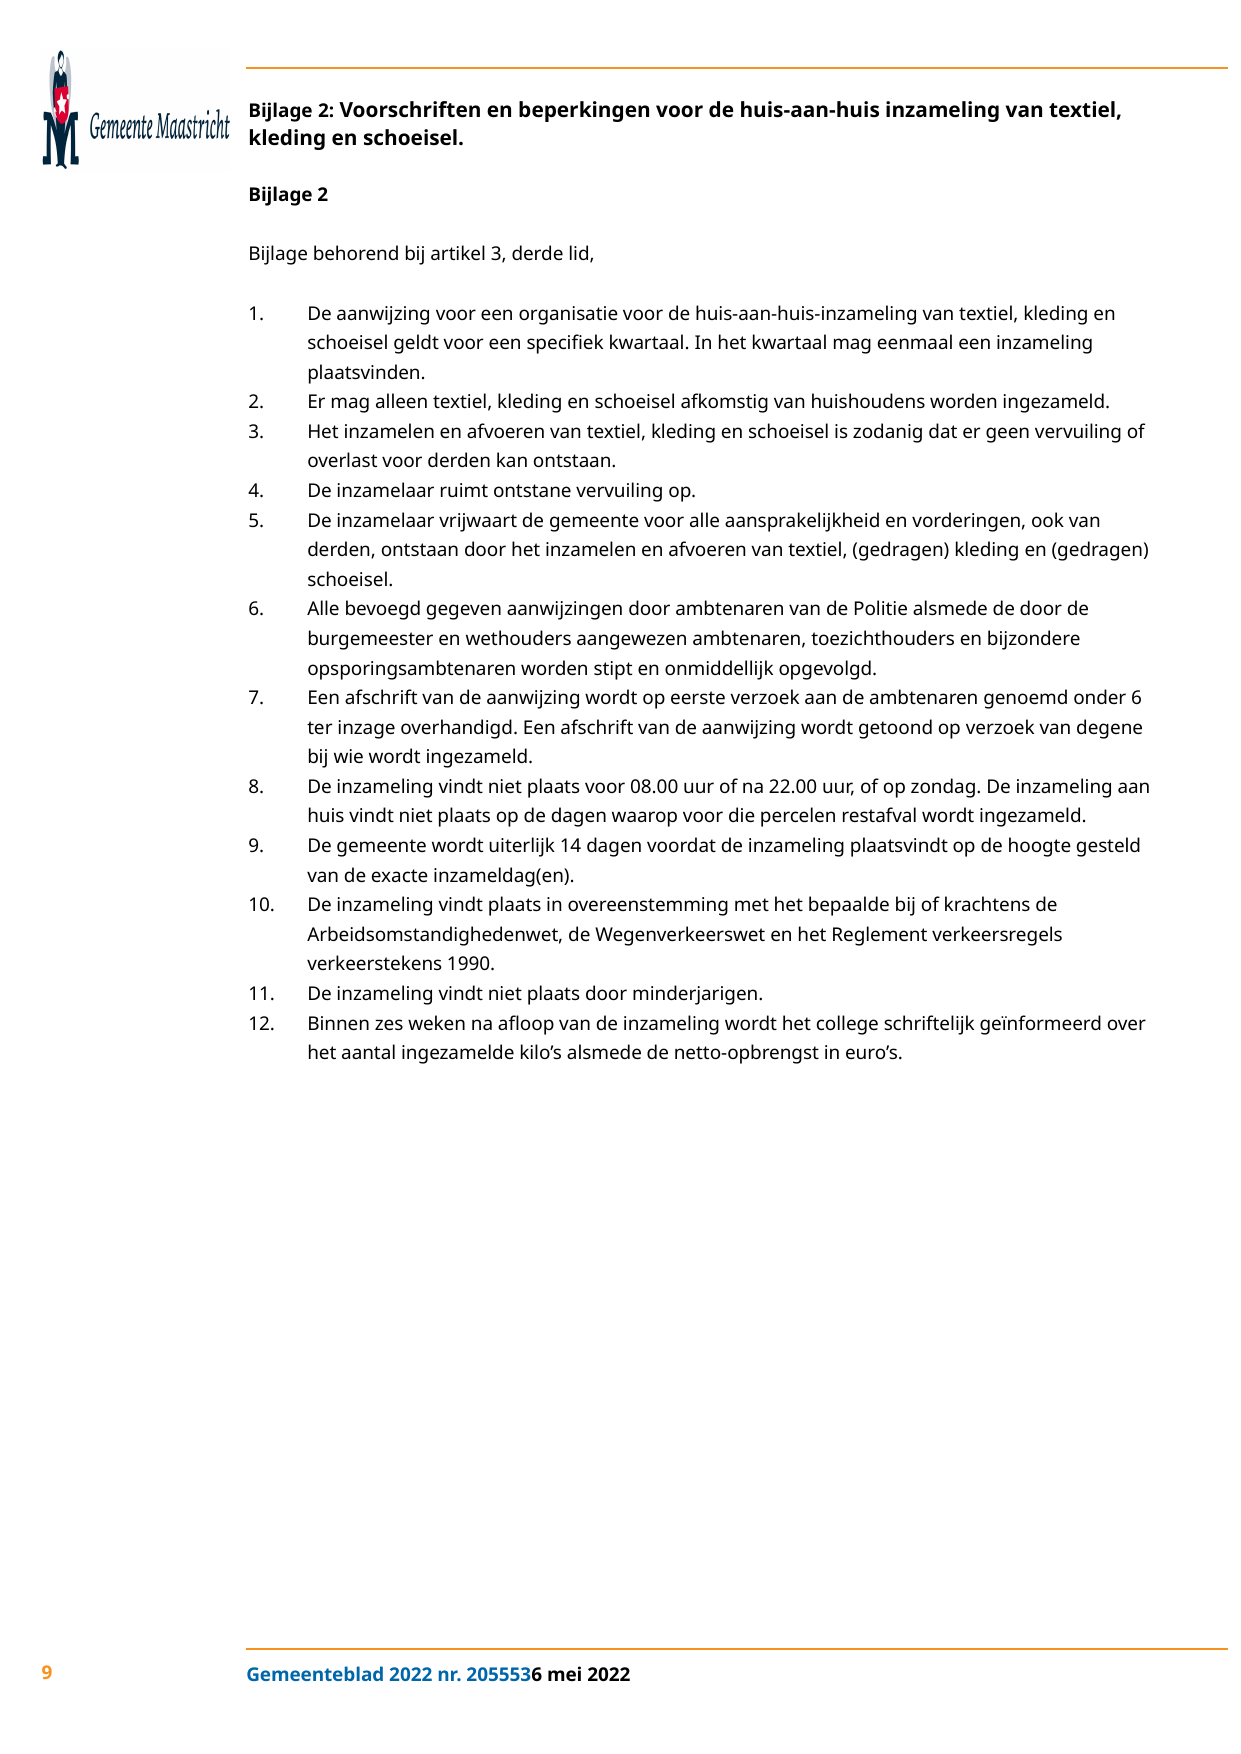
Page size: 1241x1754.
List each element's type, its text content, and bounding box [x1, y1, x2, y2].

list Het inzamelen en afvoeren van textiel, kleding en schoeisel is zodanig dat er geen vervuiling of overlast voor derden kan ontstaan. [248, 418, 1152, 473]
list Er mag alleen textiel, kleding en schoeisel afkomstig van huishoudens worden ingezameld. [248, 388, 1152, 414]
picture [41, 47, 231, 172]
list De aanwijzing voor een organisatie voor de huis-aan-huis-inzameling van textiel, kleding en schoeisel geldt voor een specifiek kwartaal. In het kwartaal mag eenmaal een inzameling plaatsvinden. [248, 300, 1152, 384]
list De inzameling vindt niet plaats voor 08.00 uur of na 22.00 uur, of op zondag. De inzameling aan huis vindt niet plaats op de dagen waarop voor die percelen restafval wordt ingezameld. [248, 773, 1152, 828]
list Een afschrift van de aanwijzing wordt op eerste verzoek aan de ambtenaren genoemd onder 6 ter inzage overhandigd. Een afschrift van de aanwijzing wordt getoond op verzoek van degene bij wie wordt ingezameld. [248, 684, 1152, 769]
list De inzamelaar vrijwaart de gemeente voor alle aansprakelijkheid en vorderingen, ook van derden, ontstaan door het inzamelen en afvoeren van textiel, (gedragen) kleding en (gedragen) schoeisel. [248, 507, 1152, 592]
list Binnen zes weken na afloop van de inzameling wordt het college schriftelijk geïnformeerd over het aantal ingezamelde kilo’s alsmede de netto-opbrengst in euro’s. [248, 1010, 1152, 1065]
list De inzamelaar ruimt ontstane vervuiling op. [248, 477, 1152, 503]
text Bijlage 2 [248, 181, 1152, 207]
list De inzameling vindt plaats in overeenstemming met het bepaalde bij of krachtens de Arbeidsomstandighedenwet, de Wegenverkeerswet en het Reglement verkeersregels verkeerstekens 1990. [248, 891, 1152, 976]
text Bijlage behorend bij artikel 3, derde lid, [248, 241, 1152, 266]
text Bijlage 2: Voorschriften en beperkingen voor de huis-aan-huis inzameling van textiel, kleding en schoeisel. [248, 95, 1152, 152]
list De gemeente wordt uiterlijk 14 dagen voordat de inzameling plaatsvindt op de hoogte gesteld van de exacte inzameldag(en). [248, 832, 1152, 887]
list Alle bevoegd gegeven aanwijzingen door ambtenaren van de Politie alsmede de door de burgemeester en wethouders aangewezen ambtenaren, toezichthouders en bijzondere opsporingsambtenaren worden stipt en onmiddellijk opgevolgd. [248, 596, 1152, 680]
list De inzameling vindt niet plaats door minderjarigen. [248, 980, 1152, 1006]
